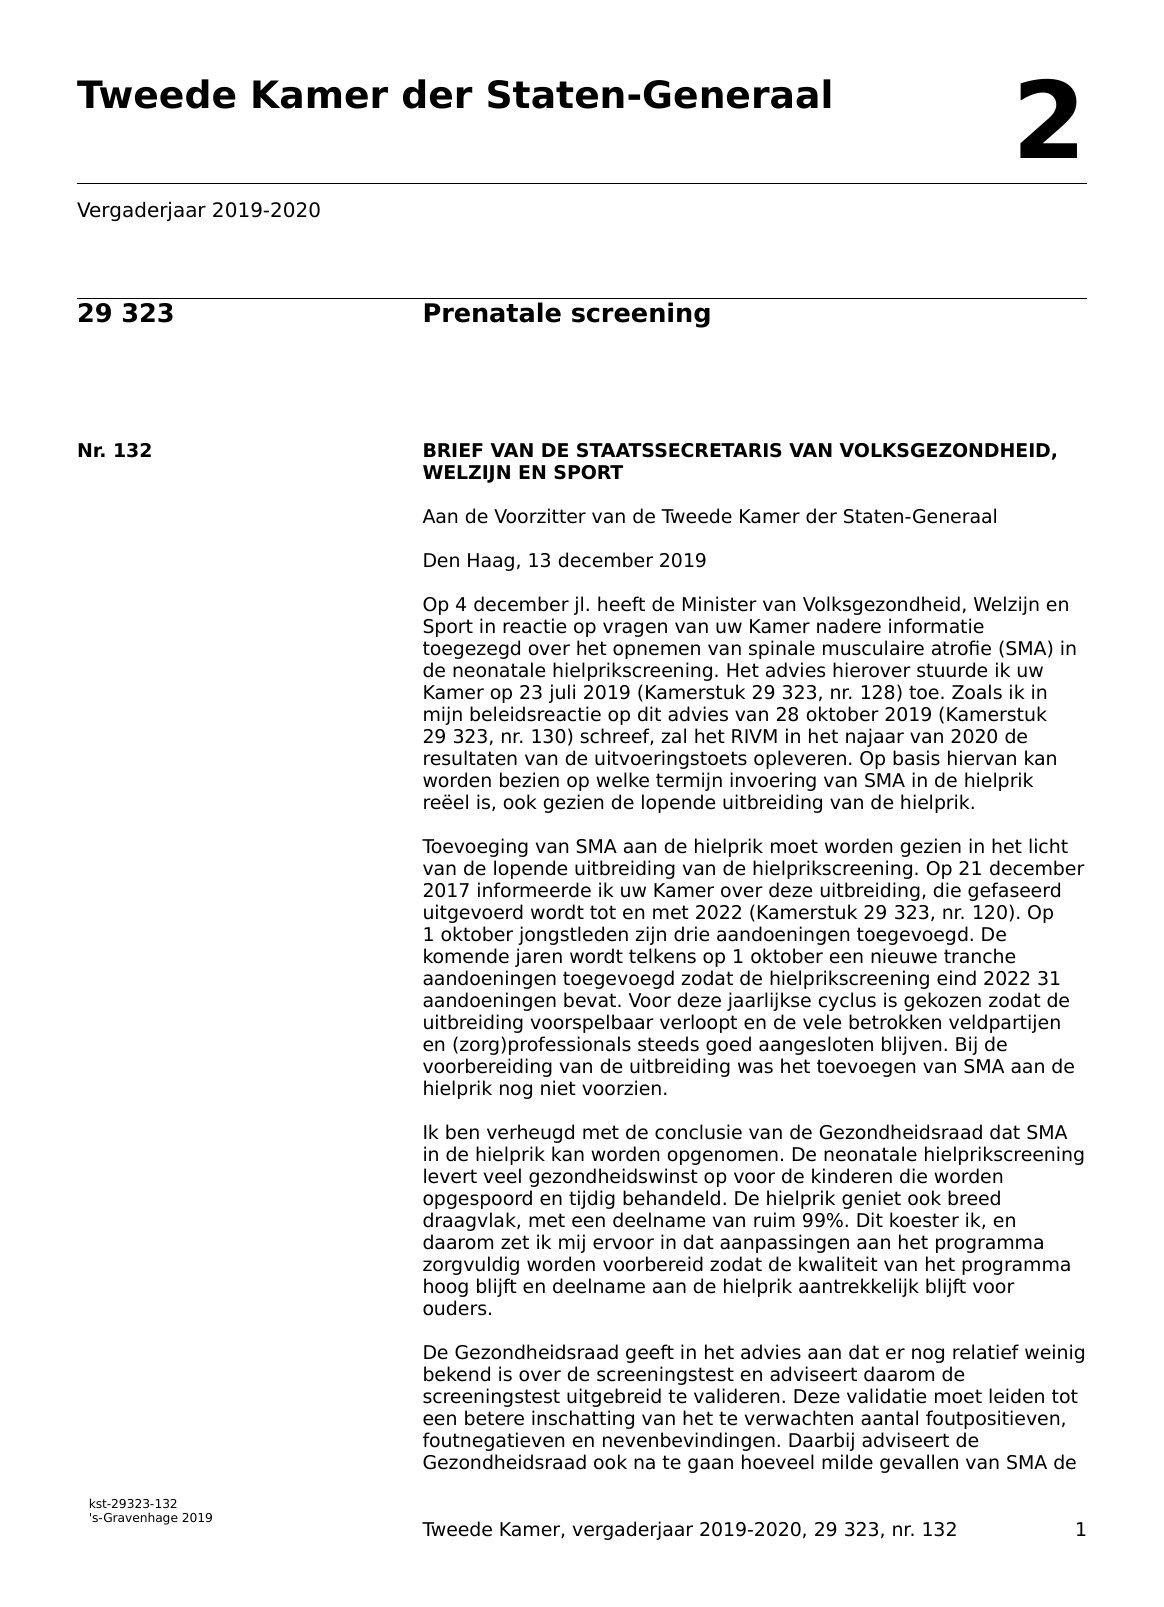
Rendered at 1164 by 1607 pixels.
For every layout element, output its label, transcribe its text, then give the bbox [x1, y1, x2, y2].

table_header 2 [886, 59, 1087, 183]
text De Gezondheidsraad geeft in het advies aan dat er nog relatief weinig bekend is over de screeningstest en adviseert daarom de screeningstest uitgebreid te valideren. Deze validatie moet leiden tot een betere inschatting van het te verwachten aantal foutpositieven, foutnegatieven en nevenbevindingen. Daarbij adviseert de Gezondheidsraad ook na te gaan hoeveel milde gevallen van SMA de [422, 1342, 1087, 1474]
table_cell Vergaderjaar 2019-2020 [77, 184, 1087, 298]
text Op 4 december jl. heeft de Minister van Volksgezondheid, Welzijn en Sport in reactie op vragen van uw Kamer nadere informatie toegezegd over het opnemen van spinale musculaire atrofie (SMA) in de neonatale hielprikscreening. Het advies hierover stuurde ik uw Kamer op 23 juli 2019 (Kamerstuk 29 323, nr. 128) toe. Zoals ik in mijn beleidsreactie op dit advies van 28 oktober 2019 (Kamerstuk 29 323, nr. 130) schreef, zal het RIVM in het najaar van 2020 de resultaten van de uitvoeringstoets opleveren. Op basis hiervan kan worden bezien op welke termijn invoering van SMA in de hielprik reëel is, ook gezien de lopende uitbreiding van de hielprik. [422, 594, 1087, 814]
subtitle 29 323 Prenatale screening [77, 299, 1087, 329]
text 's-Gravenhage 2019 [88, 1511, 323, 1525]
text kst-29323-132 [88, 1497, 323, 1511]
text Ik ben verheugd met de conclusie van de Gezondheidsraad dat SMA in de hielprik kan worden opgenomen. De neonatale hielprikscreening levert veel gezondheidswinst op voor de kinderen die worden opgespoord en tijdig behandeld. De hielprik geniet ook breed draagvlak, met een deelname van ruim 99%. Dit koester ik, en daarom zet ik mij ervoor in dat aanpassingen aan het programma zorgvuldig worden voorbereid zodat de kwaliteit van het programma hoog blijft en deelname aan de hielprik aantrekkelijk blijft voor ouders. [422, 1122, 1087, 1320]
text Toevoeging van SMA aan de hielprik moet worden gezien in het licht van de lopende uitbreiding van de hielprikscreening. Op 21 december 2017 informeerde ik uw Kamer over deze uitbreiding, die gefaseerd uitgevoerd wordt tot en met 2022 (Kamerstuk 29 323, nr. 120). Op 1 oktober jongstleden zijn drie aandoeningen toegevoegd. De komende jaren wordt telkens op 1 oktober een nieuwe tranche aandoeningen toegevoegd zodat de hielprikscreening eind 2022 31 aandoeningen bevat. Voor deze jaarlijkse cyclus is gekozen zodat de uitbreiding voorspelbaar verloopt en de vele betrokken veldpartijen en (zorg)professionals steeds goed aangesloten blijven. Bij de voorbereiding van de uitbreiding was het toevoegen van SMA aan de hielprik nog niet voorzien. [422, 836, 1087, 1100]
text Den Haag, 13 december 2019 [422, 550, 1087, 572]
table_header Tweede Kamer der Staten-Generaal [77, 59, 886, 183]
subtitle Nr. 132 BRIEF VAN DE STAATSSECRETARIS VAN VOLKSGEZONDHEID, WELZIJN EN SPORT [77, 440, 1087, 484]
text Aan de Voorzitter van de Tweede Kamer der Staten-Generaal [422, 506, 1087, 528]
